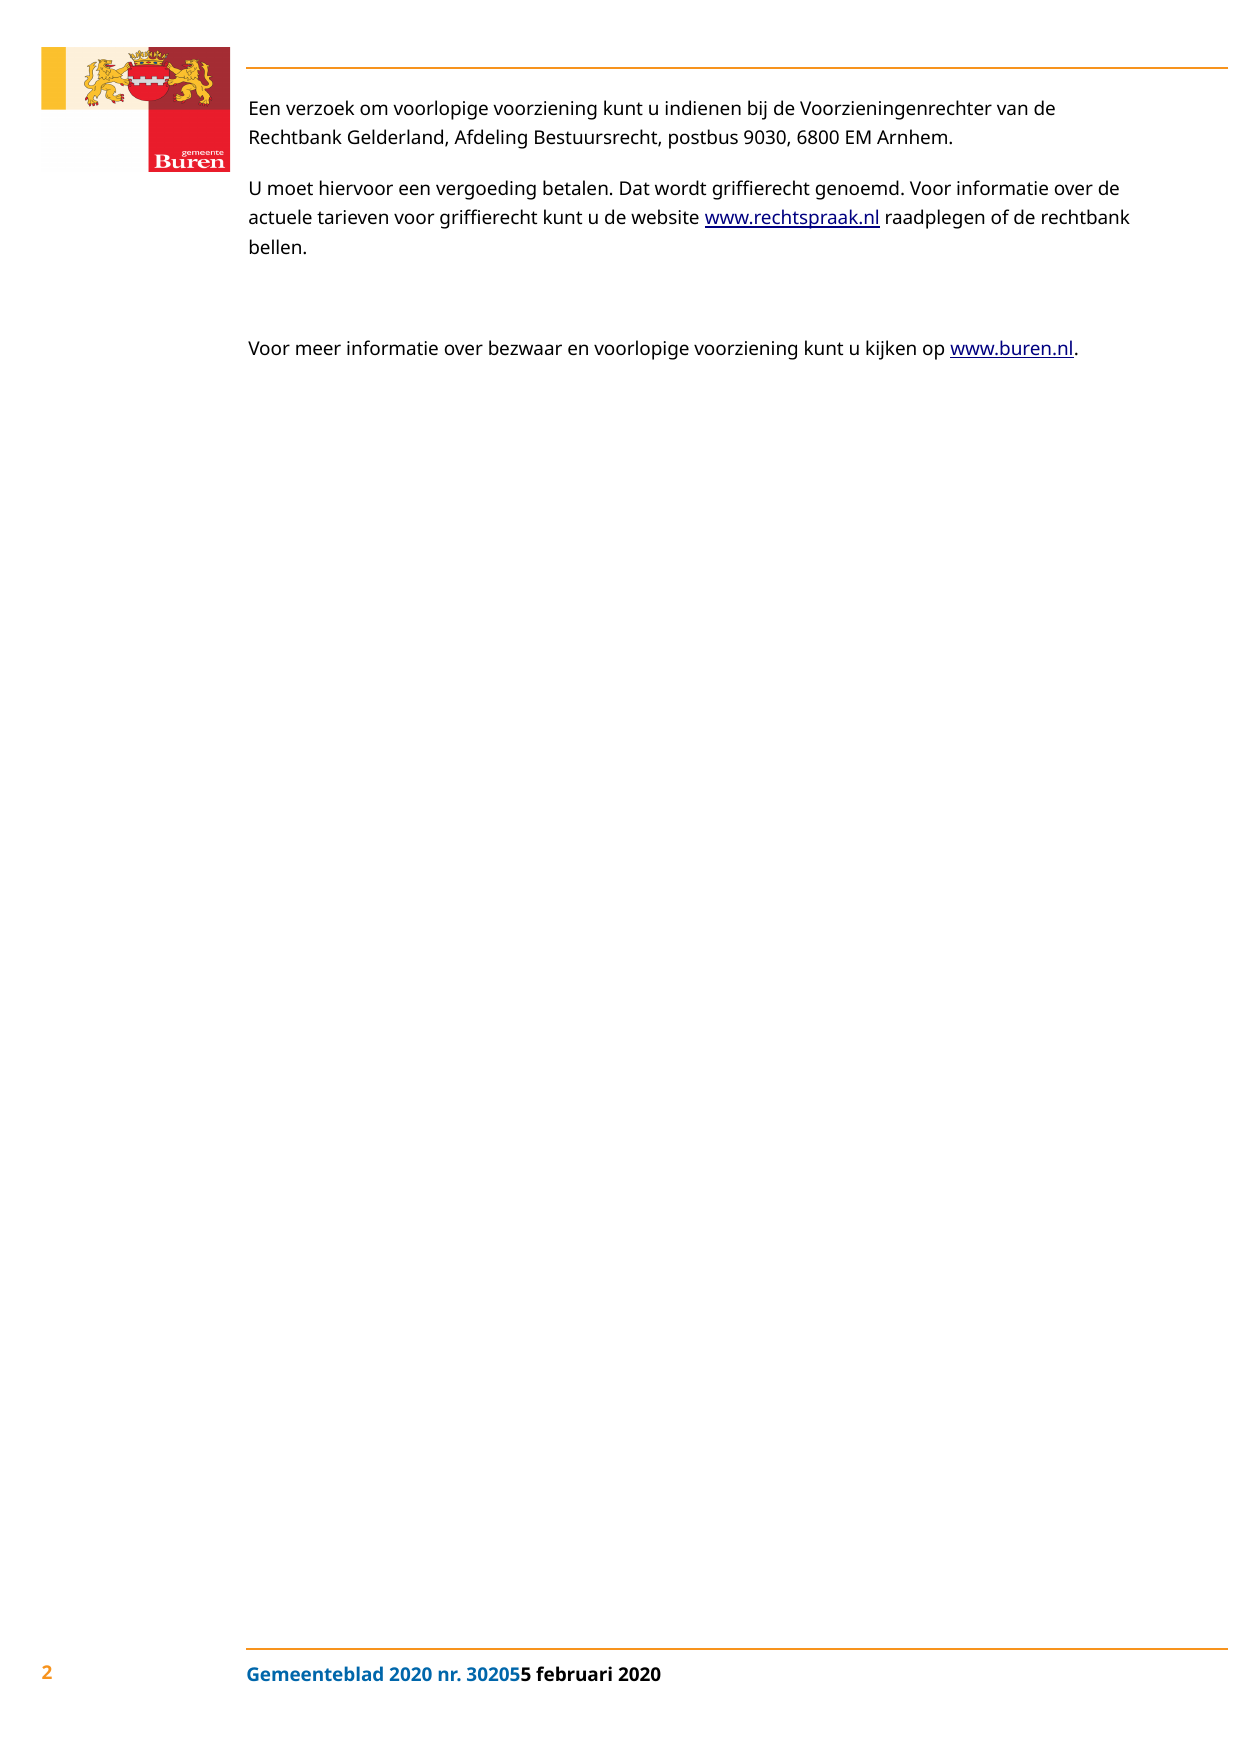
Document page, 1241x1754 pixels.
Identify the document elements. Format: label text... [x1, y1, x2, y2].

text U moet hiervoor een vergoeding betalen. Dat wordt griffierecht genoemd. Voor informatie over de actuele tarieven voor griffierecht kunt u de website www.rechtspraak.nl raadplegen of de rechtbank bellen. [248, 175, 1152, 260]
picture [41, 47, 231, 172]
text Voor meer informatie over bezwaar en voorlopige voorziening kunt u kijken op www.buren.nl. [248, 335, 1152, 361]
text Een verzoek om voorlopige voorziening kunt u indienen bij de Voorzieningenrechter van de Rechtbank Gelderland, Afdeling Bestuursrecht, postbus 9030, 6800 EM Arnhem. [248, 95, 1152, 150]
